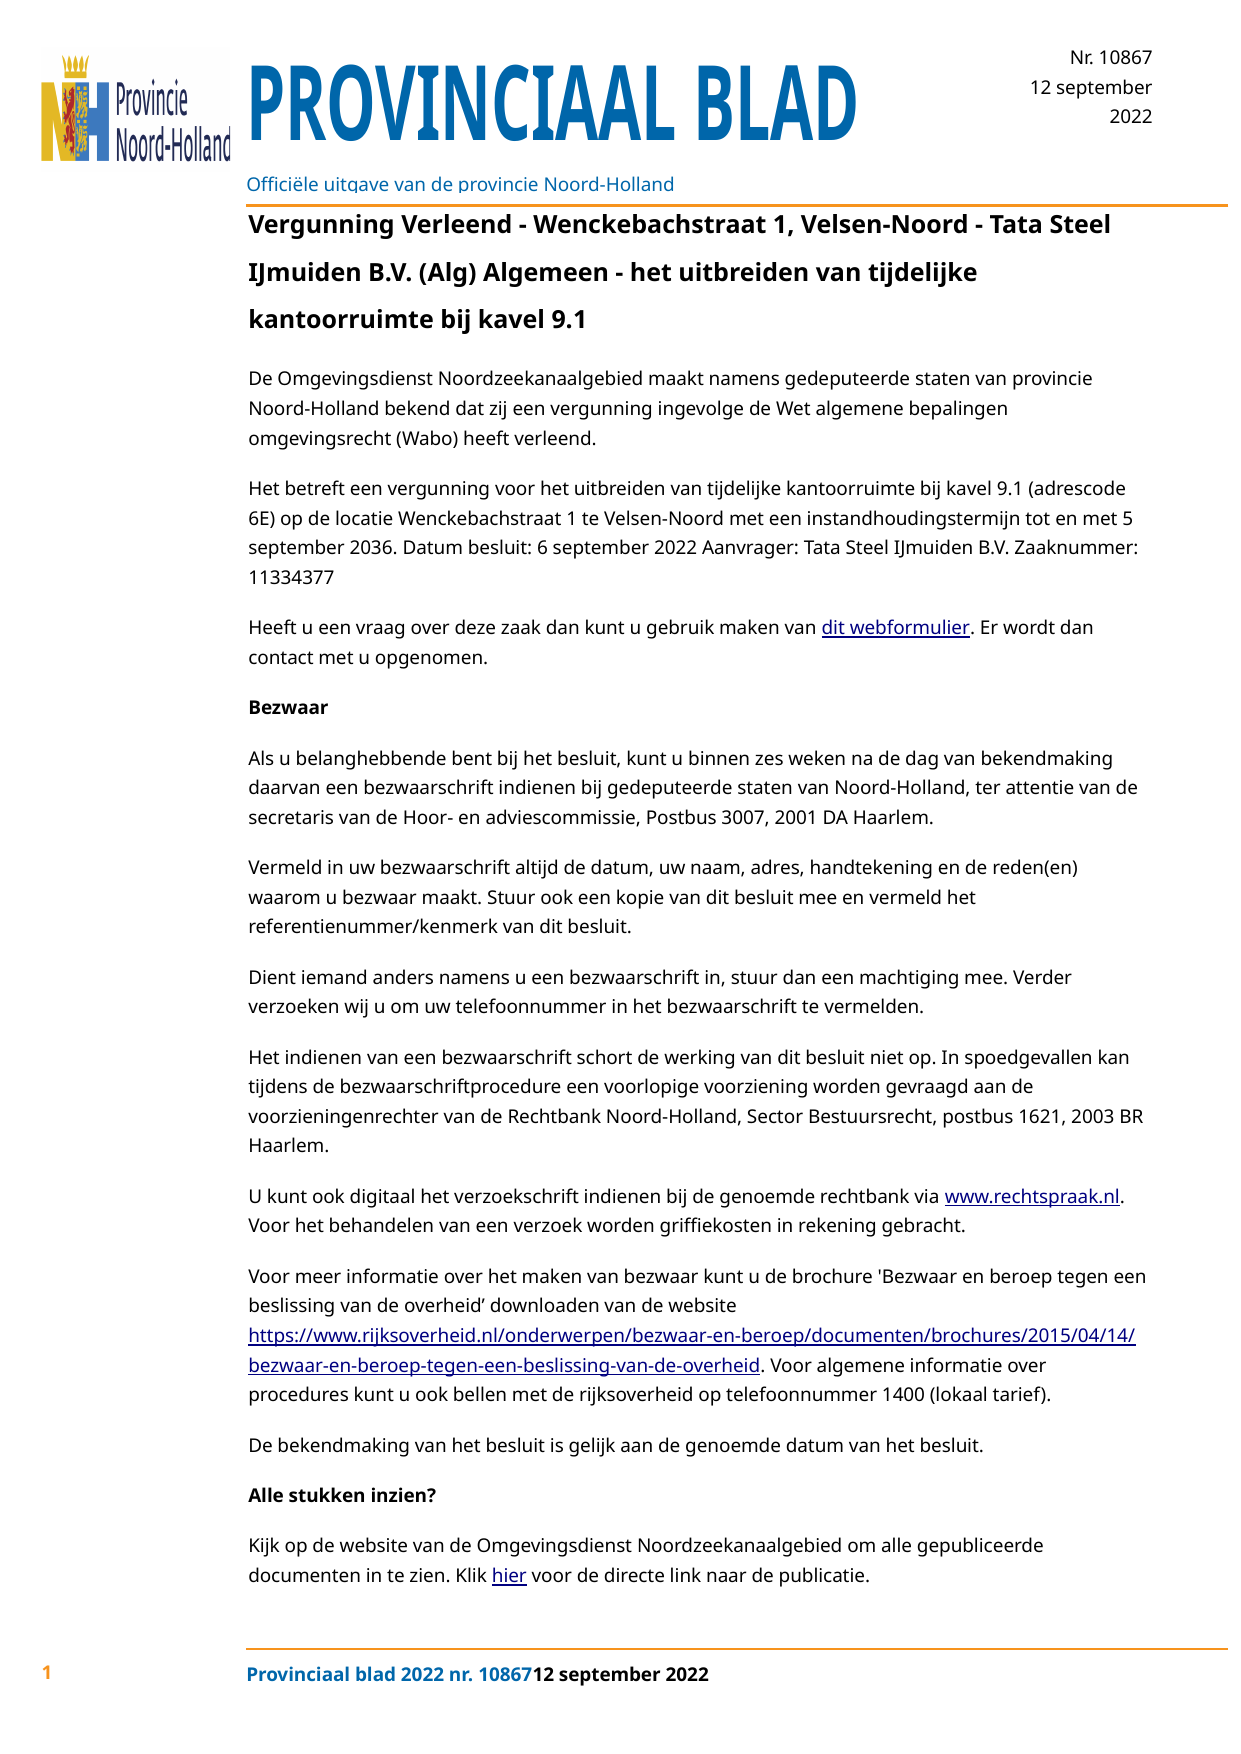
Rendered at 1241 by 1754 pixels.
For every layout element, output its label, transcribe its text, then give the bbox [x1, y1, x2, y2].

picture [41, 47, 231, 172]
text Bezwaar [248, 694, 1152, 720]
text De bekendmaking van het besluit is gelijk aan de genoemde datum van het besluit. [248, 1432, 1152, 1457]
text De Omgevingsdienst Noordzeekanaalgebied maakt namens gedeputeerde staten van provincie Noord-Holland bekend dat zij een vergunning ingevolge de Wet algemene bepalingen omgevingsrecht (Wabo) heeft verleend. [248, 366, 1152, 450]
text Kijk op de website van de Omgevingsdienst Noordzeekanaalgebied om alle gepubliceerde documenten in te zien. Klik hier voor de directe link naar de publicatie. [248, 1533, 1152, 1588]
text Vermeld in uw bezwaarschrift altijd de datum, uw naam, adres, handtekening en de reden(en) waarom u bezwaar maakt. Stuur ook een kopie van dit besluit mee en vermeld het referentienummer/kenmerk van dit besluit. [248, 854, 1152, 939]
text U kunt ook digitaal het verzoekschrift indienen bij de genoemde rechtbank via www.rechtspraak.nl. Voor het behandelen van een verzoek worden griffiekosten in rekening gebracht. [248, 1183, 1152, 1238]
text Heeft u een vraag over deze zaak dan kunt u gebruik maken van dit webformulier. Er wordt dan contact met u opgenomen. [248, 614, 1152, 669]
text Als u belanghebbende bent bij het besluit, kunt u binnen zes weken na de dag van bekendmaking daarvan een bezwaarschrift indienen bij gedeputeerde staten van Noord-Holland, ter attentie van de secretaris van de Hoor- en adviescommissie, Postbus 3007, 2001 DA Haarlem. [248, 745, 1152, 829]
text Dient iemand anders namens u een bezwaarschrift in, stuur dan een machtiging mee. Verder verzoeken wij u om uw telefoonnummer in het bezwaarschrift te vermelden. [248, 964, 1152, 1019]
text Vergunning Verleend - Wenckebachstraat 1, Velsen-Noord - Tata Steel IJmuiden B.V. (Alg) Algemeen - het uitbreiden van tijdelijke kantoorruimte bij kavel 9.1 [248, 207, 1152, 336]
text Het betreft een vergunning voor het uitbreiden van tijdelijke kantoorruimte bij kavel 9.1 (adrescode 6E) op de locatie Wenckebachstraat 1 te Velsen-Noord met een instandhoudingstermijn tot en met 5 september 2036. Datum besluit: 6 september 2022 Aanvrager: Tata Steel IJmuiden B.V. Zaaknummer: 11334377 [248, 475, 1152, 589]
text Het indienen van een bezwaarschrift schort de werking van dit besluit niet op. In spoedgevallen kan tijdens de bezwaarschriftprocedure een voorlopige voorziening worden gevraagd aan de voorzieningenrechter van de Rechtbank Noord-Holland, Sector Bestuursrecht, postbus 1621, 2003 BR Haarlem. [248, 1044, 1152, 1158]
text Alle stukken inzien? [248, 1482, 1152, 1508]
text Voor meer informatie over het maken van bezwaar kunt u de brochure 'Bezwaar en beroep tegen een beslissing van de overheid’ downloaden van de website https://www.rijksoverheid.nl/onderwerpen/bezwaar-en-beroep/documenten/brochures/2015/04/14/bezwaar-en-beroep-tegen-een-beslissing-van-de-overheid. Voor algemene informatie over procedures kunt u ook bellen met de rijksoverheid op telefoonnummer 1400 (lokaal tarief). [248, 1263, 1152, 1407]
